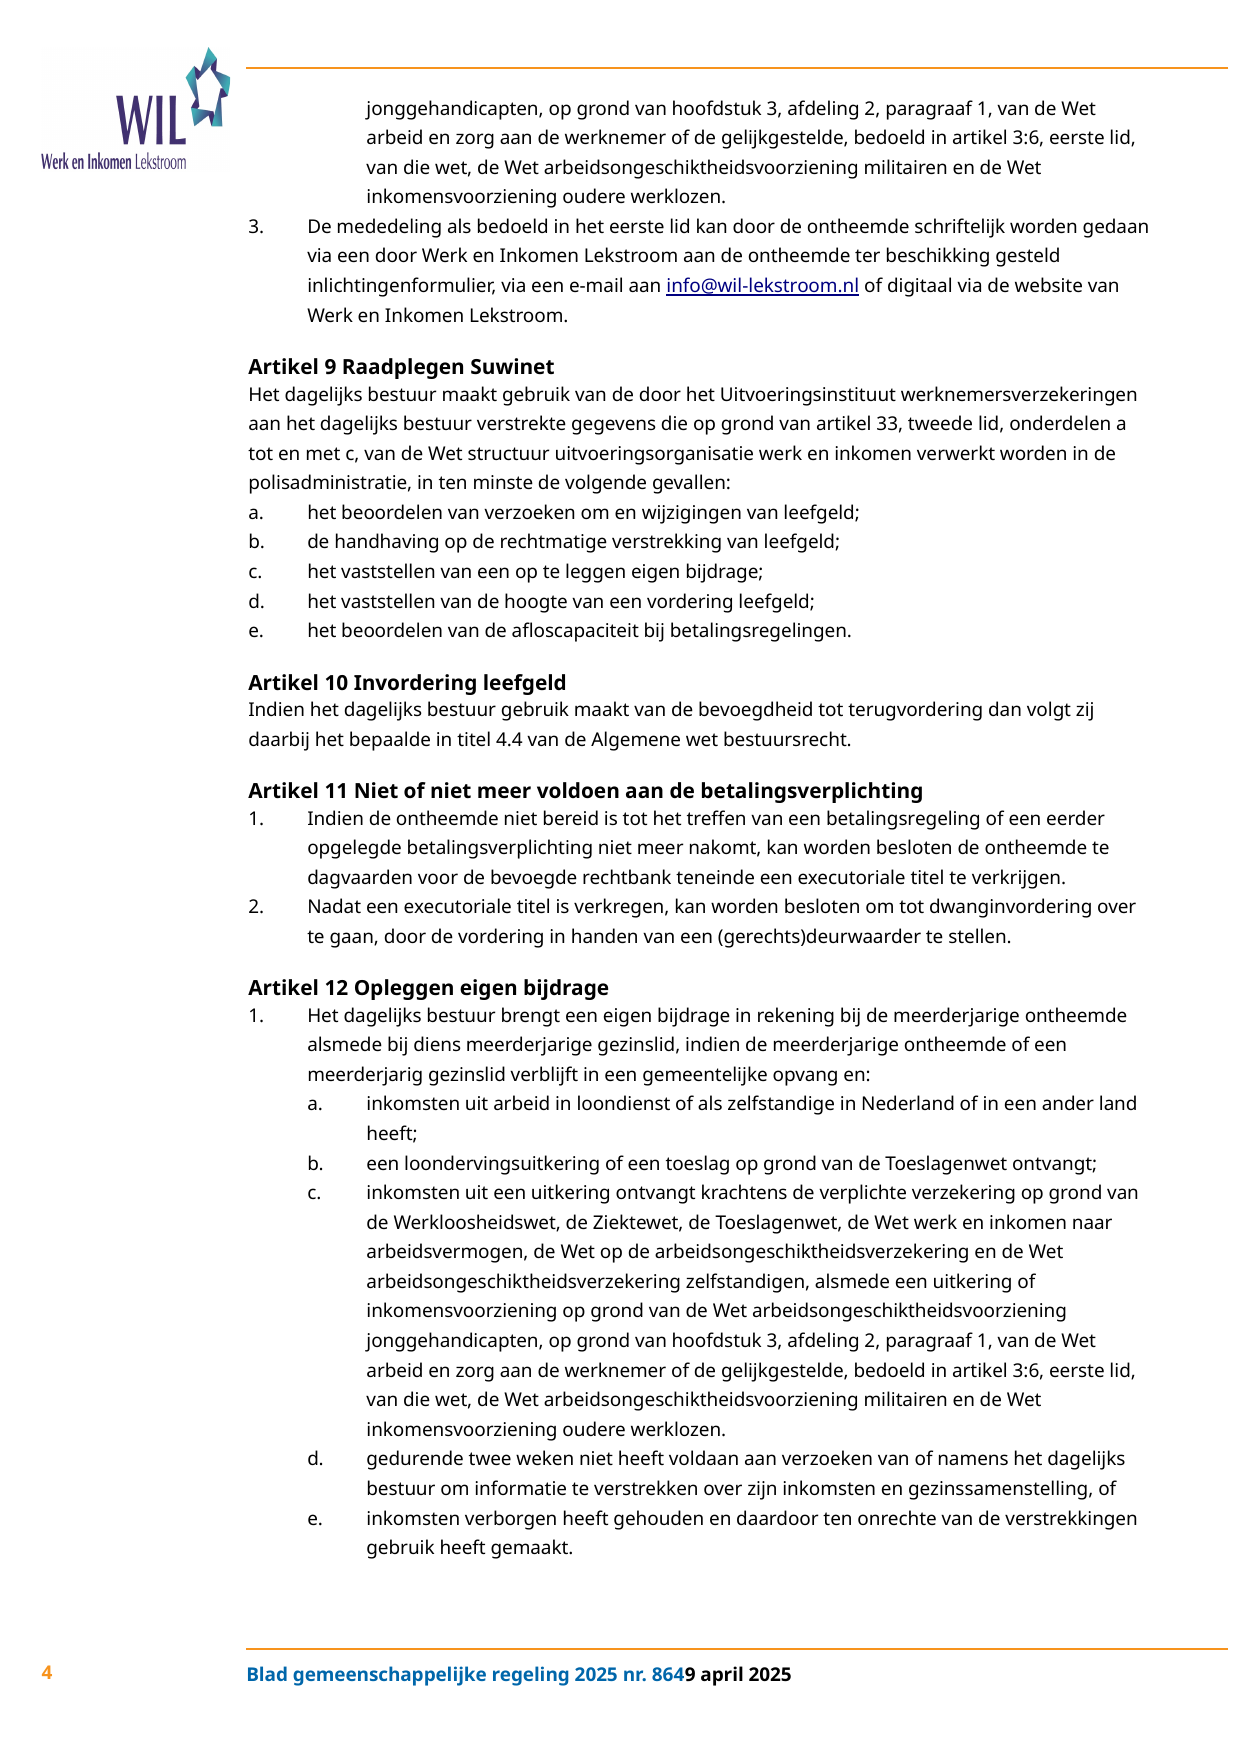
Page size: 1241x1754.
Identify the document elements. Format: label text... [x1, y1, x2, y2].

text Artikel 12 Opleggen eigen bijdrage [248, 973, 1152, 1002]
list Indien de ontheemde niet bereid is tot het treffen van een betalingsregeling of een eerder opgelegde betalingsverplichting niet meer nakomt, kan worden besloten de ontheemde te dagvaarden voor de bevoegde rechtbank teneinde een executoriale titel te verkrijgen. [248, 805, 1152, 889]
list Nadat een executoriale titel is verkregen, kan worden besloten om tot dwanginvordering over te gaan, door de vordering in handen van een (gerechts)deurwaarder te stellen. [248, 893, 1152, 949]
list de handhaving op de rechtmatige verstrekking van leefgeld; [248, 529, 1152, 554]
list inkomsten verborgen heeft gehouden en daardoor ten onrechte van de verstrekkingen gebruik heeft gemaakt. [307, 1505, 1152, 1560]
text Het dagelijks bestuur maakt gebruik van de door het Uitvoeringsinstituut werknemersverzekeringen aan het dagelijks bestuur verstrekte gegevens die op grond van artikel 33, tweede lid, onderdelen a tot en met c, van de Wet structuur uitvoeringsorganisatie werk en inkomen verwerkt worden in de polisadministratie, in ten minste de volgende gevallen: [248, 381, 1152, 495]
list het vaststellen van een op te leggen eigen bijdrage; [248, 558, 1152, 584]
text Indien het dagelijks bestuur gebruik maakt van de bevoegdheid tot terugvordering dan volgt zij daarbij het bepaalde in titel 4.4 van de Algemene wet bestuursrecht. [248, 696, 1152, 752]
text Artikel 9 Raadplegen Suwinet [248, 352, 1152, 381]
list een loondervingsuitkering of een toeslag op grond van de Toeslagenwet ontvangt; [307, 1150, 1152, 1176]
list Het dagelijks bestuur brengt een eigen bijdrage in rekening bij de meerderjarige ontheemde alsmede bij diens meerderjarige gezinslid, indien de meerderjarige ontheemde of een meerderjarig gezinslid verblijft in een gemeentelijke opvang en: [248, 1002, 1152, 1087]
list gedurende twee weken niet heeft voldaan aan verzoeken van of namens het dagelijks bestuur om informatie te verstrekken over zijn inkomsten en gezinssamenstelling, of [307, 1446, 1152, 1501]
list jonggehandicapten, op grond van hoofdstuk 3, afdeling 2, paragraaf 1, van de Wet arbeid en zorg aan de werknemer of de gelijkgestelde, bedoeld in artikel 3:6, eerste lid, van die wet, de Wet arbeidsongeschiktheidsvoorziening militairen en de Wet inkomensvoorziening oudere werklozen. [307, 95, 1152, 209]
list De mededeling als bedoeld in het eerste lid kan door de ontheemde schriftelijk worden gedaan via een door Werk en Inkomen Lekstroom aan de ontheemde ter beschikking gesteld inlichtingenformulier, via een e-mail aan info@wil-lekstroom.nl of digitaal via de website van Werk en Inkomen Lekstroom. [248, 213, 1152, 328]
list het beoordelen van de afloscapaciteit bij betalingsregelingen. [248, 617, 1152, 643]
list het beoordelen van verzoeken om en wijzigingen van leefgeld; [248, 499, 1152, 525]
picture [41, 47, 231, 172]
list inkomsten uit een uitkering ontvangt krachtens de verplichte verzekering op grond van de Werkloosheidswet, de Ziektewet, de Toeslagenwet, de Wet werk en inkomen naar arbeidsvermogen, de Wet op de arbeidsongeschiktheidsverzekering en de Wet arbeidsongeschiktheidsverzekering zelfstandigen, alsmede een uitkering of inkomensvoorziening op grond van de Wet arbeidsongeschiktheidsvoorziening jonggehandicapten, op grond van hoofdstuk 3, afdeling 2, paragraaf 1, van de Wet arbeid en zorg aan de werknemer of de gelijkgestelde, bedoeld in artikel 3:6, eerste lid, van die wet, de Wet arbeidsongeschiktheidsvoorziening militairen en de Wet inkomensvoorziening oudere werklozen. [307, 1179, 1152, 1442]
list inkomsten uit arbeid in loondienst of als zelfstandige in Nederland of in een ander land heeft; [307, 1091, 1152, 1146]
list het vaststellen van de hoogte van een vordering leefgeld; [248, 588, 1152, 613]
text Artikel 11 Niet of niet meer voldoen aan de betalingsverplichting [248, 776, 1152, 805]
text Artikel 10 Invordering leefgeld [248, 668, 1152, 696]
